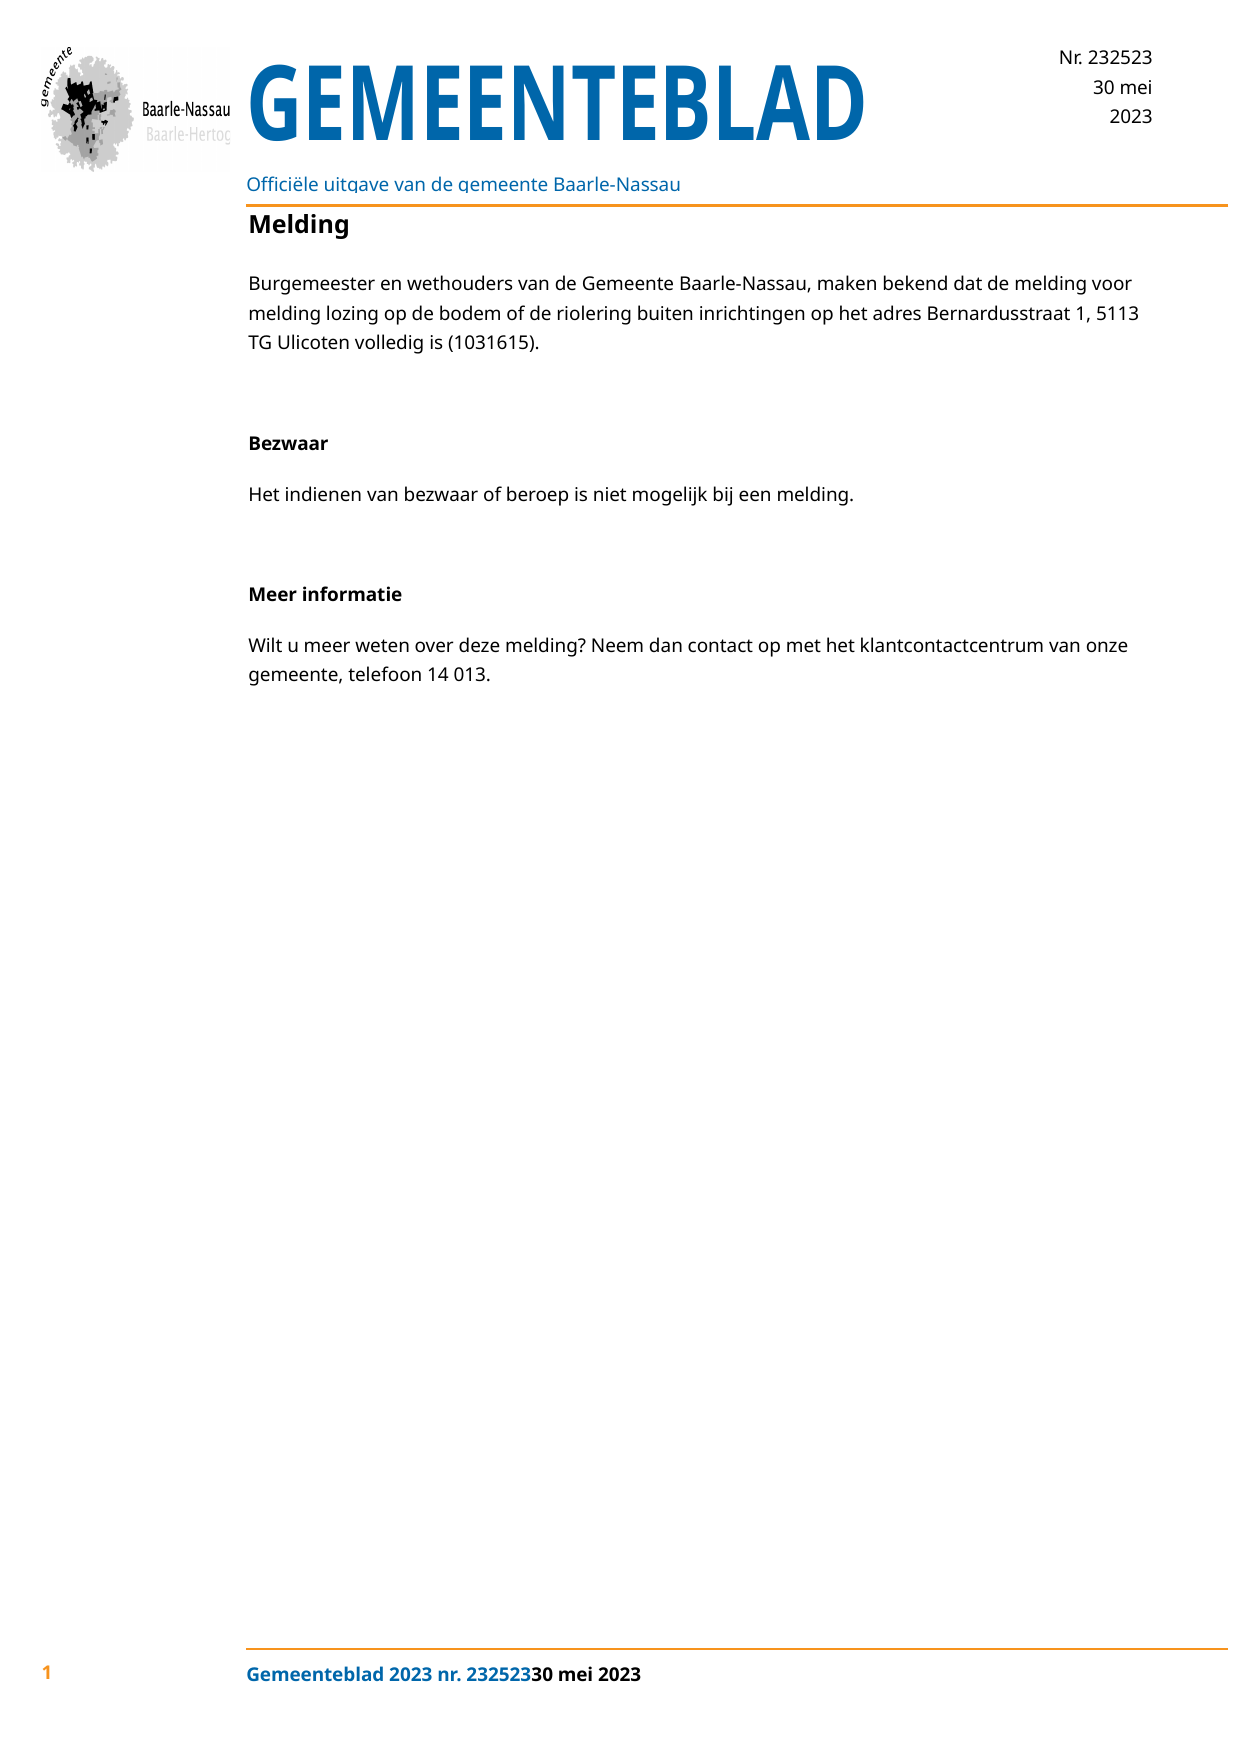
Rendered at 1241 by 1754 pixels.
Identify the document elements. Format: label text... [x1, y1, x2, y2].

text Bezwaar [248, 430, 1152, 456]
text Wilt u meer weten over deze melding? Neem dan contact op met het klantcontactcentrum van onze gemeente, telefoon 14 013. [248, 632, 1152, 687]
text Meer informatie [248, 582, 1152, 607]
text Melding [248, 207, 1152, 241]
picture [41, 47, 231, 172]
text Burgemeester en wethouders van de Gemeente Baarle-Nassau, maken bekend dat de melding voor melding lozing op de bodem of de riolering buiten inrichtingen op het adres Bernardusstraat 1, 5113 TG Ulicoten volledig is (1031615). [248, 270, 1152, 355]
text Het indienen van bezwaar of beroep is niet mogelijk bij een melding. [248, 481, 1152, 506]
